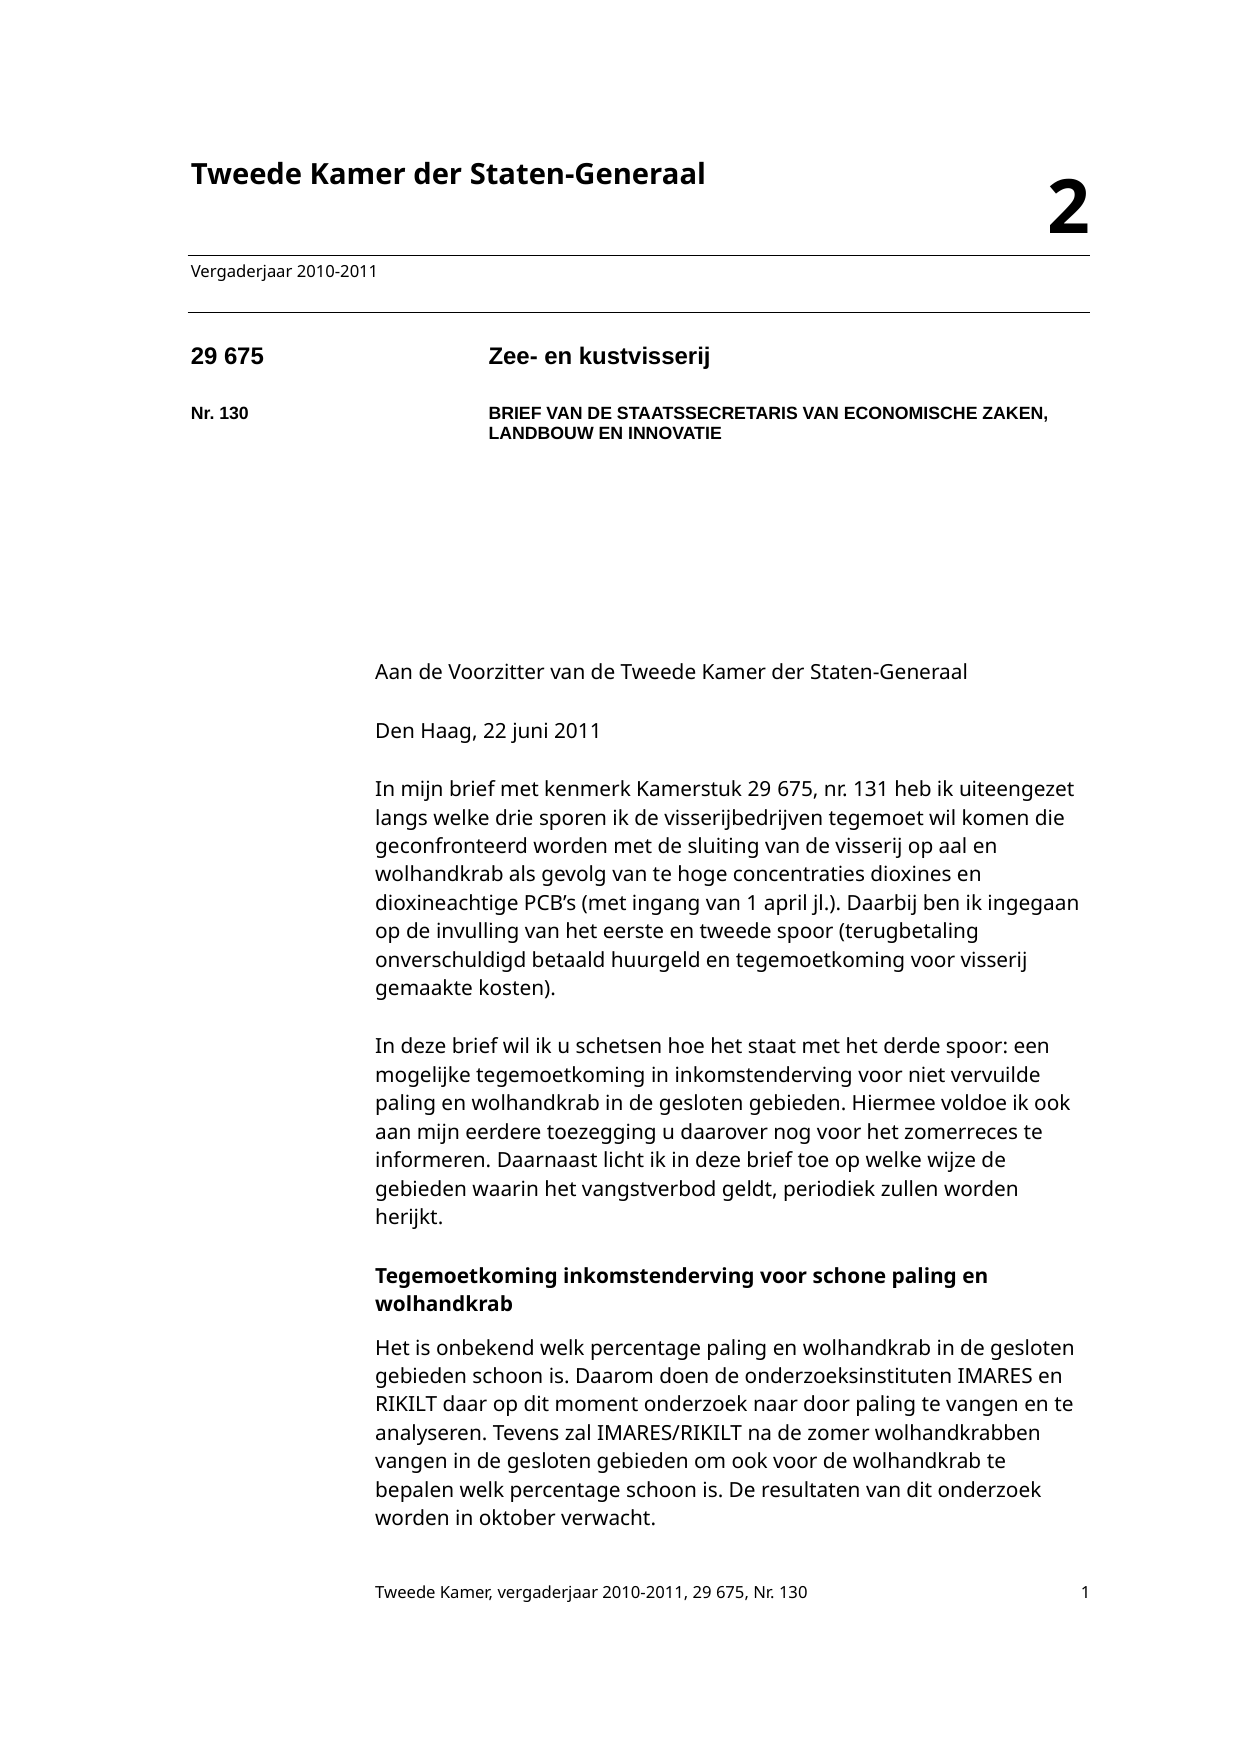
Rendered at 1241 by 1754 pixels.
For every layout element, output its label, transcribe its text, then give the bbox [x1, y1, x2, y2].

text Aan de Voorzitter van de Tweede Kamer der Staten-Generaal [375, 657, 1090, 686]
table_cell BRIEF VAN DE STAATSSECRETARIS VAN ECONOMISCHE ZAKEN, LANDBOUW EN INNOVATIE [485, 399, 1090, 539]
table_cell 29 675 [188, 339, 485, 399]
text Tegemoetkoming inkomstenderving voor schone paling en wolhandkrab [375, 1261, 1090, 1318]
text Den Haag, 22 juni 2011 [375, 716, 1090, 744]
table_cell [485, 256, 1090, 312]
table_header Tweede Kamer der Staten-Generaal [188, 150, 909, 255]
table_header 2 [910, 150, 1090, 255]
table_cell Nr. 130 [188, 399, 485, 539]
table_cell [485, 313, 1090, 339]
table_cell Vergaderjaar 2010-2011 [188, 256, 485, 312]
text In deze brief wil ik u schetsen hoe het staat met het derde spoor: een mogelijke tegemoetkoming in inkomstenderving voor niet vervuilde paling en wolhandkrab in de gesloten gebieden. Hiermee voldoe ik ook aan mijn eerdere toezegging u daarover nog voor het zomerreces te informeren. Daarnaast licht ik in deze brief toe op welke wijze de gebieden waarin het vangstverbod geldt, periodiek zullen worden herijkt. [375, 1032, 1090, 1231]
table_cell [188, 313, 485, 339]
text Het is onbekend welk percentage paling en wolhandkrab in de gesloten gebieden schoon is. Daarom doen de onderzoeksinstituten IMARES en RIKILT daar op dit moment onderzoek naar door paling te vangen en te analyseren. Tevens zal IMARES/RIKILT na de zomer wolhandkrabben vangen in de gesloten gebieden om ook voor de wolhandkrab te bepalen welk percentage schoon is. De resultaten van dit onderzoek worden in oktober verwacht. [375, 1333, 1090, 1532]
table_cell Zee- en kustvisserij [485, 339, 1090, 399]
text In mijn brief met kenmerk Kamerstuk 29 675, nr. 131 heb ik uiteengezet langs welke drie sporen ik de visserijbedrijven tegemoet wil komen die geconfronteerd worden met de sluiting van de visserij op aal en wolhandkrab als gevolg van te hoge concentraties dioxines en dioxineachtige PCB’s (met ingang van 1 april jl.). Daarbij ben ik ingegaan op de invulling van het eerste en tweede spoor (terugbetaling onverschuldigd betaald huurgeld en tegemoetkoming voor visserij gemaakte kosten). [375, 774, 1090, 1002]
